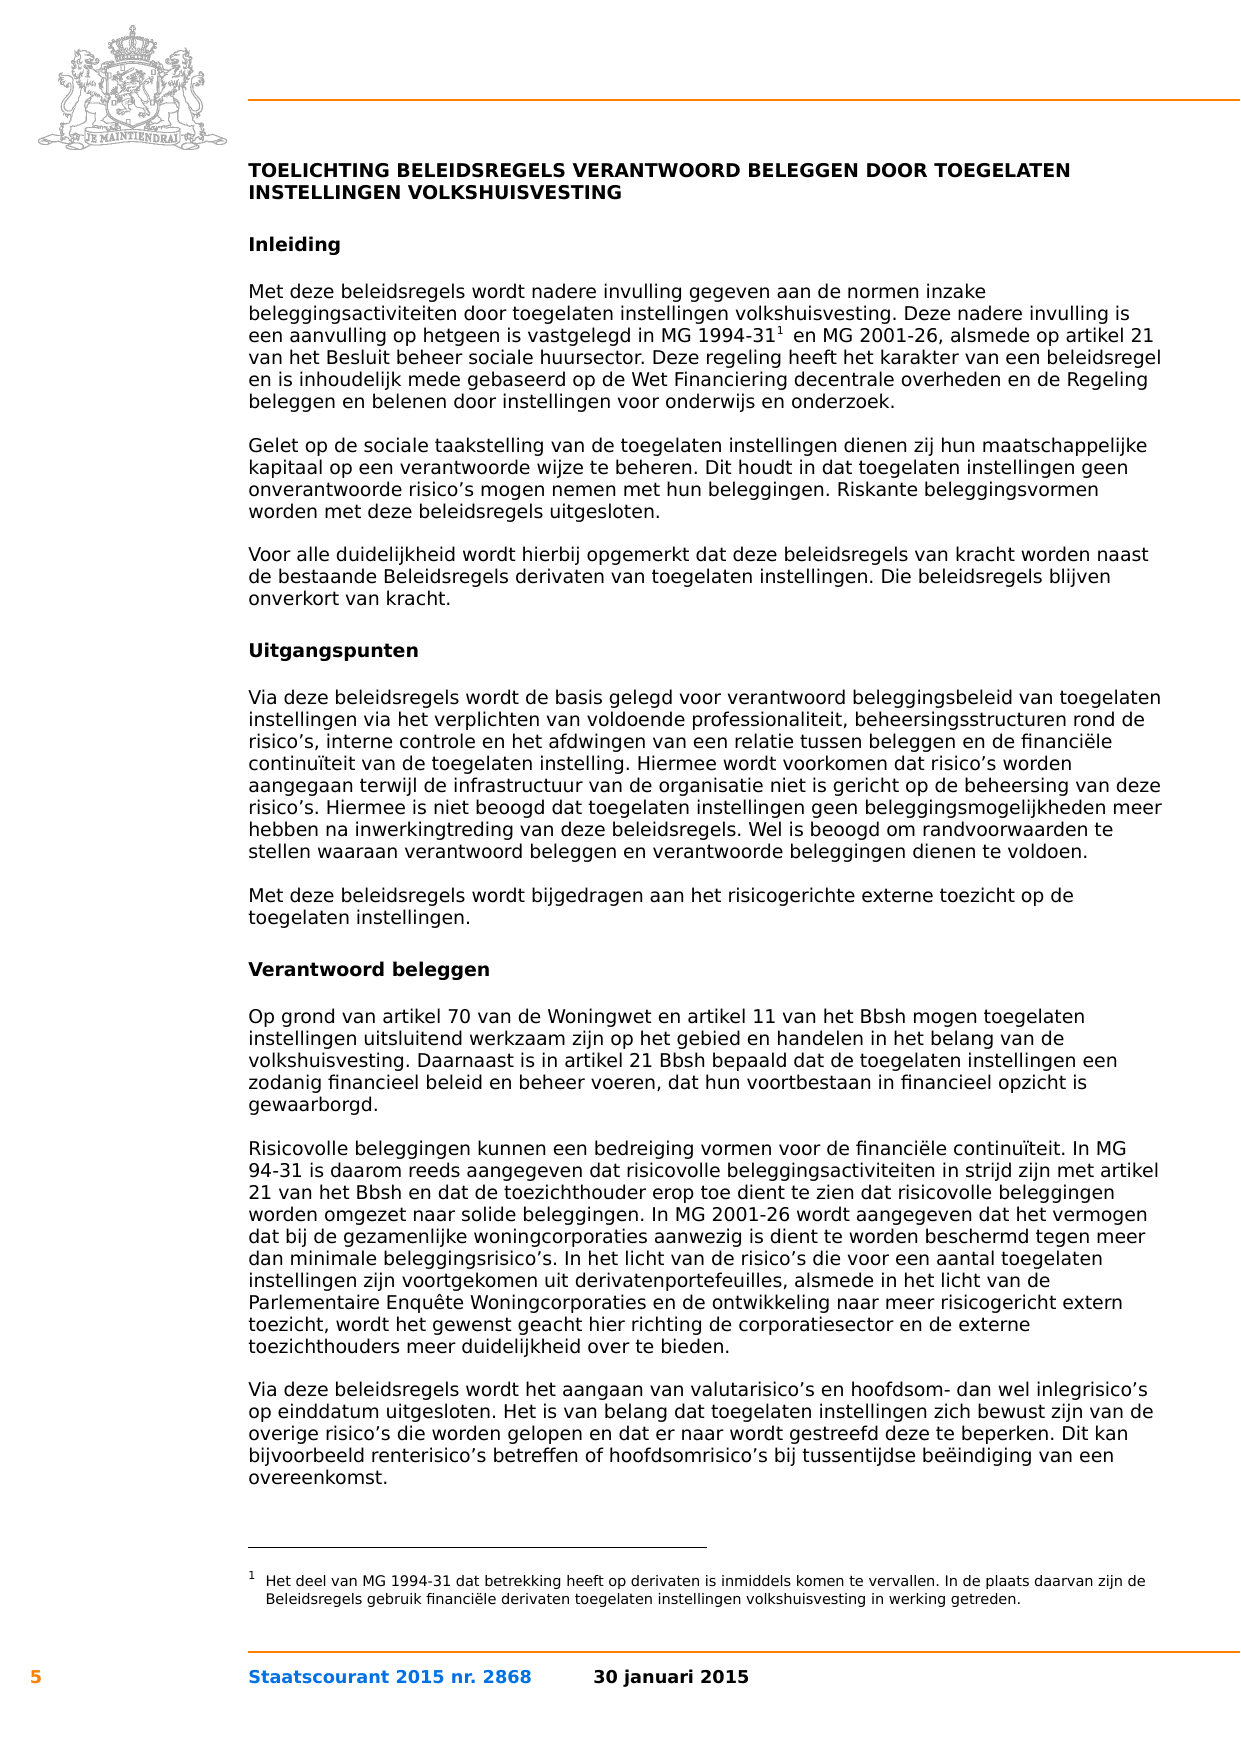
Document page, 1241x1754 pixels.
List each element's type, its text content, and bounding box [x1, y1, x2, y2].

text Via deze beleidsregels wordt het aangaan van valutarisico’s en hoofdsom- dan wel inlegrisico’s op einddatum uitgesloten. Het is van belang dat toegelaten instellingen zich bewust zijn van de overige risico’s die worden gelopen en dat er naar wordt gestreefd deze te beperken. Dit kan bijvoorbeeld renterisico’s betreffen of hoofdsomrisico’s bij tussentijdse beëindiging van een overeenkomst. [248, 1379, 1163, 1489]
subtitle Verantwoord beleggen [248, 959, 1163, 981]
text Met deze beleidsregels wordt nadere invulling gegeven aan de normen inzake beleggingsactiviteiten door toegelaten instellingen volkshuisvesting. Deze nadere invulling is een aanvulling op hetgeen is vastgelegd in MG 1994-31 en MG 2001-26, alsmede op artikel 21 van het Besluit beheer sociale huursector. Deze regeling heeft het karakter van een beleidsregel en is inhoudelijk mede gebaseerd op de Wet Financiering decentrale overheden en de Regeling beleggen en belenen door instellingen voor onderwijs en onderzoek. [248, 281, 1163, 413]
subtitle TOELICHTING BELEIDSREGELS VERANTWOORD BELEGGEN DOOR TOEGELATEN INSTELLINGEN VOLKSHUISVESTING [248, 160, 1163, 204]
text Voor alle duidelijkheid wordt hierbij opgemerkt dat deze beleidsregels van kracht worden naast de bestaande Beleidsregels derivaten van toegelaten instellingen. Die beleidsregels blijven onverkort van kracht. [248, 544, 1163, 610]
text Gelet op de sociale taakstelling van de toegelaten instellingen dienen zij hun maatschappelijke kapitaal op een verantwoorde wijze te beheren. Dit houdt in dat toegelaten instellingen geen onverantwoorde risico’s mogen nemen met hun beleggingen. Riskante beleggingsvormen worden met deze beleidsregels uitgesloten. [248, 434, 1163, 522]
picture [38, 25, 227, 150]
subtitle Uitgangspunten [248, 640, 1163, 662]
text Het deel van MG 1994-31 dat betrekking heeft op derivaten is inmiddels komen te vervallen. In de plaats daarvan zijn de Beleidsregels gebruik financiële derivaten toegelaten instellingen volkshuisvesting in werking getreden. [248, 1569, 1163, 1608]
text Met deze beleidsregels wordt bijgedragen aan het risicogerichte externe toezicht op de toegelaten instellingen. [248, 885, 1163, 929]
text Risicovolle beleggingen kunnen een bedreiging vormen voor de financiële continuïteit. In MG 94-31 is daarom reeds aangegeven dat risicovolle beleggingsactiviteiten in strijd zijn met artikel 21 van het Bbsh en dat de toezichthouder erop toe dient te zien dat risicovolle beleggingen worden omgezet naar solide beleggingen. In MG 2001-26 wordt aangegeven dat het vermogen dat bij de gezamenlijke woningcorporaties aanwezig is dient te worden beschermd tegen meer dan minimale beleggingsrisico’s. In het licht van de risico’s die voor een aantal toegelaten instellingen zijn voortgekomen uit derivatenportefeuilles, alsmede in het licht van de Parlementaire Enquête Woningcorporaties en de ontwikkeling naar meer risicogericht extern toezicht, wordt het gewenst geacht hier richting de corporatiesector en de externe toezichthouders meer duidelijkheid over te bieden. [248, 1138, 1163, 1357]
text Via deze beleidsregels wordt de basis gelegd voor verantwoord beleggingsbeleid van toegelaten instellingen via het verplichten van voldoende professionaliteit, beheersingsstructuren rond de risico’s, interne controle en het afdwingen van een relatie tussen beleggen en de financiële continuïteit van de toegelaten instelling. Hiermee wordt voorkomen dat risico’s worden aangegaan terwijl de infrastructuur van de organisatie niet is gericht op de beheersing van deze risico’s. Hiermee is niet beoogd dat toegelaten instellingen geen beleggingsmogelijkheden meer hebben na inwerkingtreding van deze beleidsregels. Wel is beoogd om randvoorwaarden te stellen waaraan verantwoord beleggen en verantwoorde beleggingen dienen te voldoen. [248, 687, 1163, 863]
subtitle Inleiding [248, 234, 1163, 256]
text Op grond van artikel 70 van de Woningwet en artikel 11 van het Bbsh mogen toegelaten instellingen uitsluitend werkzaam zijn op het gebied en handelen in het belang van de volkshuisvesting. Daarnaast is in artikel 21 Bbsh bepaald dat de toegelaten instellingen een zodanig financieel beleid en beheer voeren, dat hun voortbestaan in financieel opzicht is gewaarborgd. [248, 1006, 1163, 1116]
